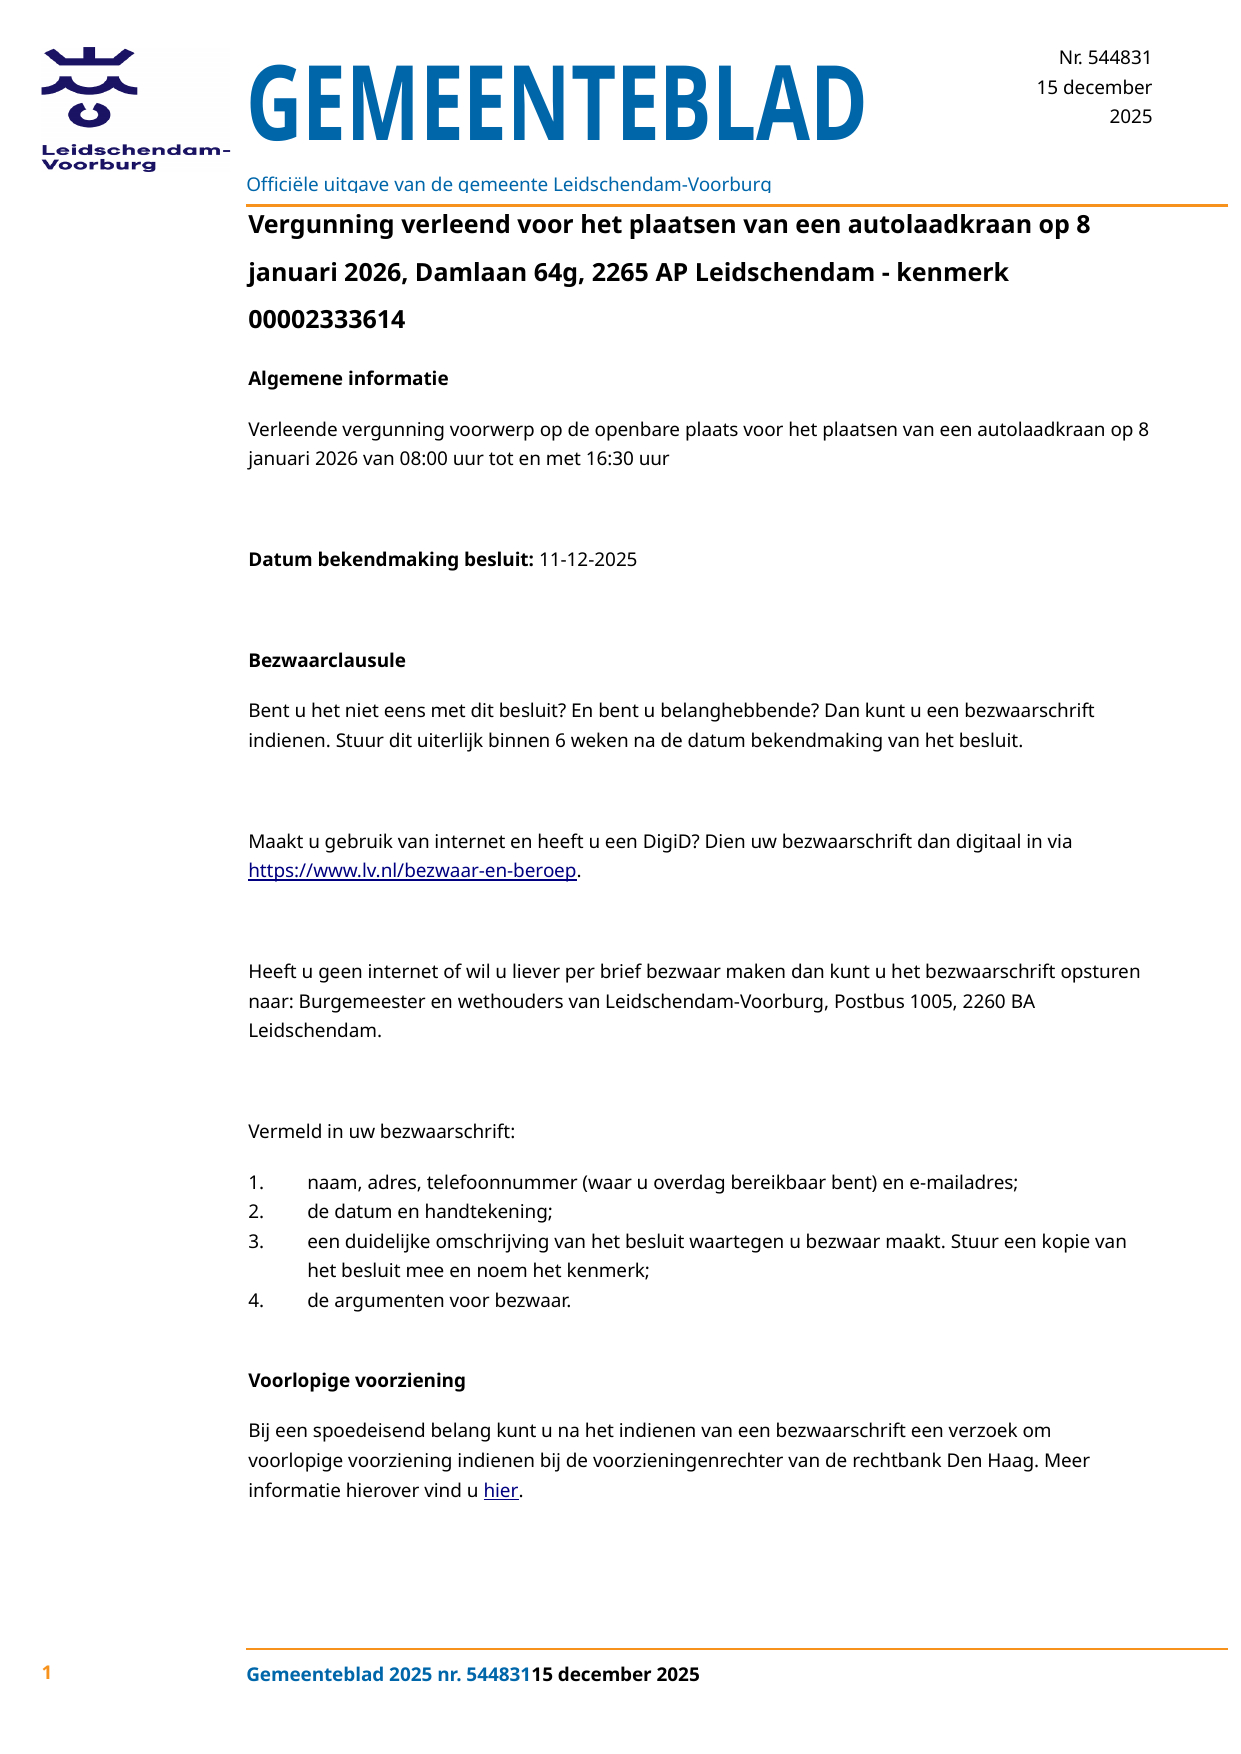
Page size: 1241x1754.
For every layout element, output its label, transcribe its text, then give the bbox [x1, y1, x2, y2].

list naam, adres, telefoonnummer (waar u overdag bereikbaar bent) en e-mailadres; [248, 1169, 1152, 1194]
text Verleende vergunning voorwerp op de openbare plaats voor het plaatsen van een autolaadkraan op 8 januari 2026 van 08:00 uur tot en met 16:30 uur [248, 416, 1152, 471]
text Bent u het niet eens met dit besluit? En bent u belanghebbende? Dan kunt u een bezwaarschrift indienen. Stuur dit uiterlijk binnen 6 weken na de datum bekendmaking van het besluit. [248, 698, 1152, 753]
text Vergunning verleend voor het plaatsen van een autolaadkraan op 8 januari 2026, Damlaan 64g, 2265 AP Leidschendam - kenmerk 00002333614 [248, 207, 1152, 336]
text Bij een spoedeisend belang kunt u na het indienen van een bezwaarschrift een verzoek om voorlopige voorziening indienen bij de voorzieningenrechter van de rechtbank Den Haag. Meer informatie hierover vind u hier. [248, 1418, 1152, 1502]
text Datum bekendmaking besluit: 11-12-2025 [248, 546, 1152, 572]
text Algemene informatie [248, 366, 1152, 391]
text Heeft u geen internet of wil u liever per brief bezwaar maken dan kunt u het bezwaarschrift opsturen naar: Burgemeester en wethouders van Leidschendam-Voorburg, Postbus 1005, 2260 BA Leidschendam. [248, 958, 1152, 1043]
list de datum en handtekening; [248, 1198, 1152, 1224]
text Voorlopige voorziening [248, 1367, 1152, 1393]
picture [41, 47, 231, 172]
list de argumenten voor bezwaar. [248, 1287, 1152, 1313]
text Vermeld in uw bezwaarschrift: [248, 1118, 1152, 1144]
text Bezwaarclausule [248, 647, 1152, 673]
list een duidelijke omschrijving van het besluit waartegen u bezwaar maakt. Stuur een kopie van het besluit mee en noem het kenmerk; [248, 1228, 1152, 1283]
text Maakt u gebruik van internet en heeft u een DigiD? Dien uw bezwaarschrift dan digitaal in via https://www.lv.nl/bezwaar-en-beroep. [248, 828, 1152, 883]
